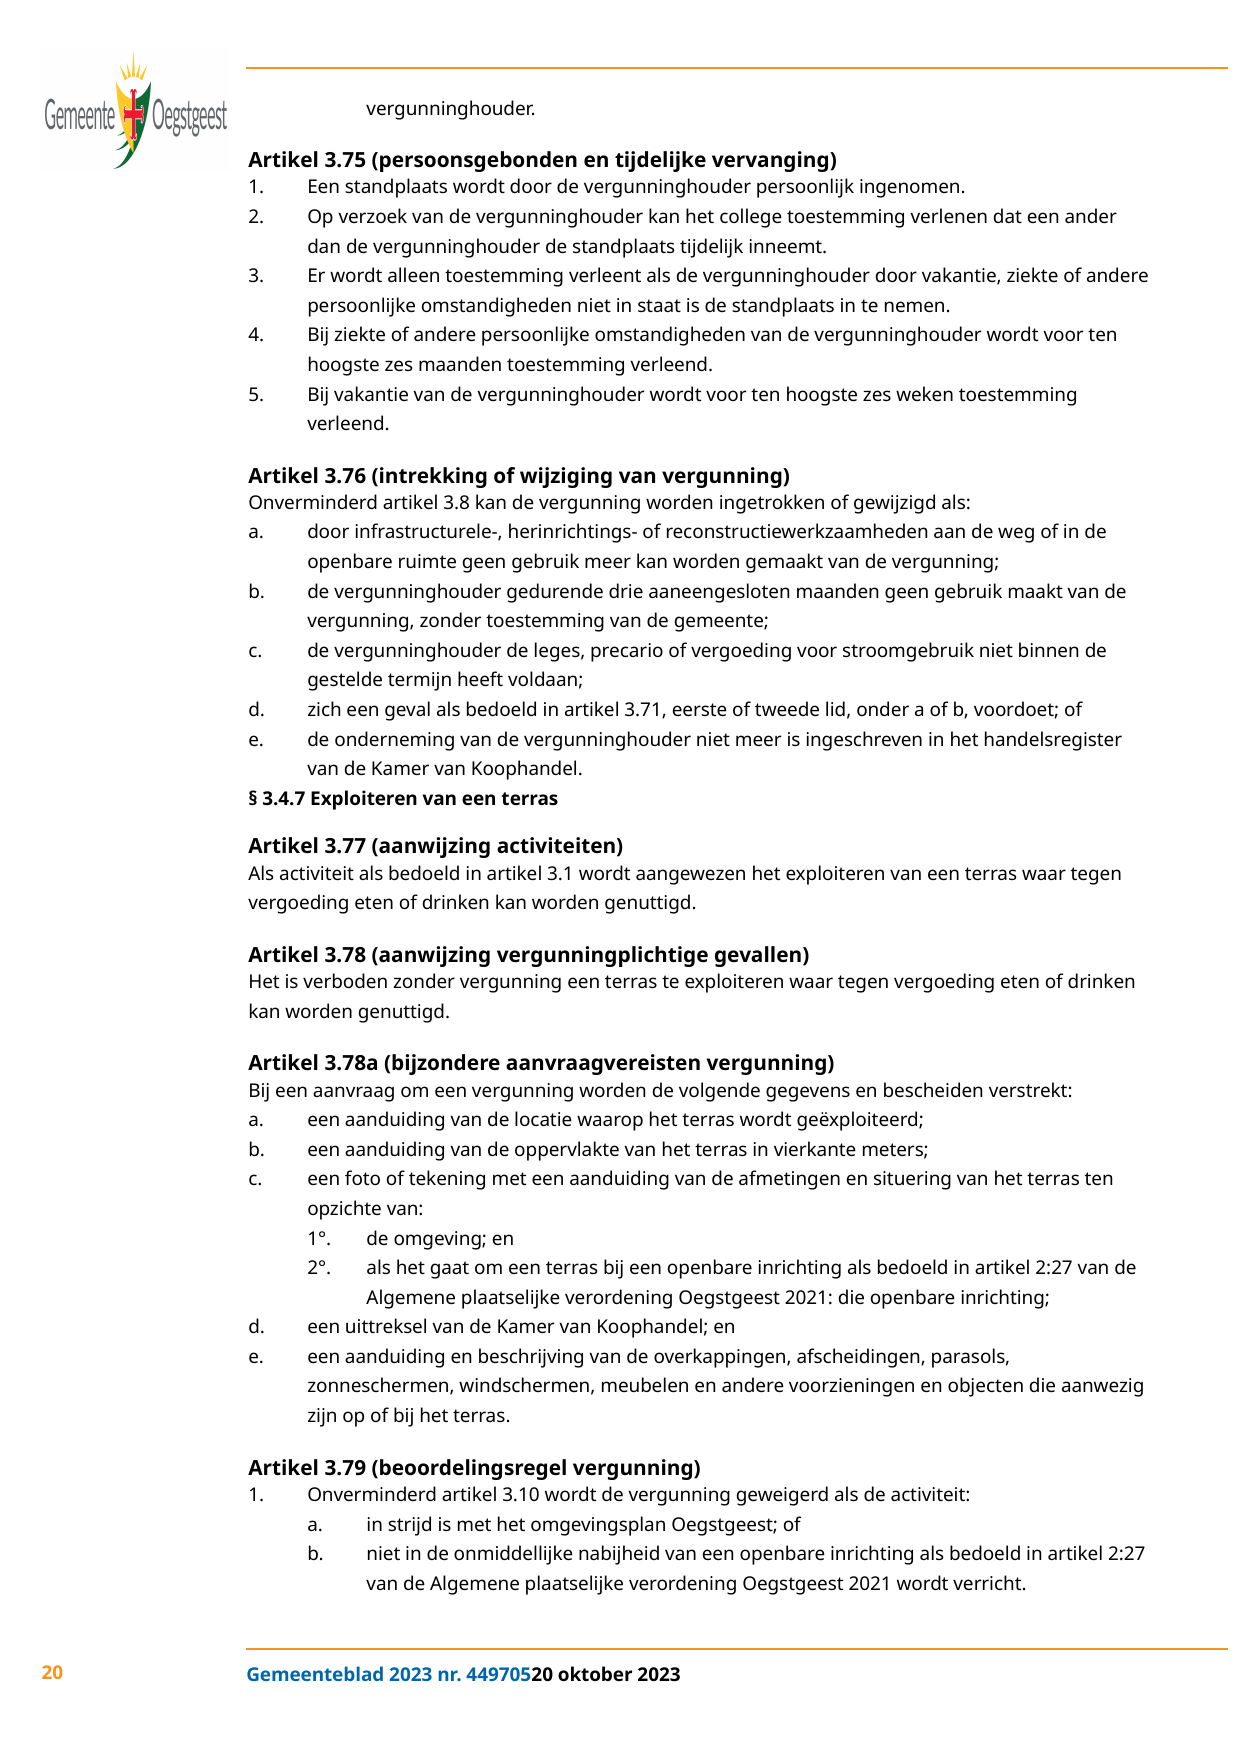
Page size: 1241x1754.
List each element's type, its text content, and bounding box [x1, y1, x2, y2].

list vergunninghouder. [307, 95, 1152, 121]
picture [41, 47, 231, 172]
text Het is verboden zonder vergunning een terras te exploiteren waar tegen vergoeding eten of drinken kan worden genuttigd. [248, 968, 1152, 1024]
text § 3.4.7 Exploiteren van een terras [248, 785, 1152, 811]
list een aanduiding van de oppervlakte van het terras in vierkante meters; [248, 1136, 1152, 1162]
text Artikel 3.77 (aanwijzing activiteiten) [248, 832, 1152, 860]
list Een standplaats wordt door de vergunninghouder persoonlijk ingenomen. [248, 174, 1152, 199]
text Artikel 3.78a (bijzondere aanvraagvereisten vergunning) [248, 1048, 1152, 1077]
text Artikel 3.79 (beoordelingsregel vergunning) [248, 1453, 1152, 1481]
text Artikel 3.78 (aanwijzing vergunningplichtige gevallen) [248, 940, 1152, 968]
list door infrastructurele-, herinrichtings- of reconstructiewerkzaamheden aan de weg of in de openbare ruimte geen gebruik meer kan worden gemaakt van de vergunning; [248, 519, 1152, 574]
list de onderneming van de vergunninghouder niet meer is ingeschreven in het handelsregister van de Kamer van Koophandel. [248, 726, 1152, 781]
list zich een geval als bedoeld in artikel 3.71, eerste of tweede lid, onder a of b, voordoet; of [248, 696, 1152, 722]
list Bij vakantie van de vergunninghouder wordt voor ten hoogste zes weken toestemming verleend. [248, 381, 1152, 436]
list een aanduiding en beschrijving van de overkappingen, afscheidingen, parasols, zonneschermen, windschermen, meubelen en andere voorzieningen en objecten die aanwezig zijn op of bij het terras. [248, 1343, 1152, 1428]
text Artikel 3.75 (persoonsgebonden en tijdelijke vervanging) [248, 145, 1152, 174]
text Artikel 3.76 (intrekking of wijziging van vergunning) [248, 461, 1152, 489]
list een aanduiding van de locatie waarop het terras wordt geëxploiteerd; [248, 1106, 1152, 1132]
list in strijd is met het omgevingsplan Oegstgeest; of [307, 1511, 1152, 1536]
list niet in de onmiddellijke nabijheid van een openbare inrichting als bedoeld in artikel 2:27 van de Algemene plaatselijke verordening Oegstgeest 2021 wordt verricht. [307, 1540, 1152, 1596]
list als het gaat om een terras bij een openbare inrichting als bedoeld in artikel 2:27 van de Algemene plaatselijke verordening Oegstgeest 2021: die openbare inrichting; [307, 1254, 1152, 1310]
text Bij een aanvraag om een vergunning worden de volgende gegevens en bescheiden verstrekt: [248, 1077, 1152, 1103]
text Als activiteit als bedoeld in artikel 3.1 wordt aangewezen het exploiteren van een terras waar tegen vergoeding eten of drinken kan worden genuttigd. [248, 860, 1152, 915]
text Onverminderd artikel 3.8 kan de vergunning worden ingetrokken of gewijzigd als: [248, 489, 1152, 515]
list een uittreksel van de Kamer van Koophandel; en [248, 1313, 1152, 1339]
list de omgeving; en [307, 1225, 1152, 1251]
list Op verzoek van de vergunninghouder kan het college toestemming verlenen dat een ander dan de vergunninghouder de standplaats tijdelijk inneemt. [248, 203, 1152, 258]
list een foto of tekening met een aanduiding van de afmetingen en situering van het terras ten opzichte van: [248, 1166, 1152, 1221]
list Onverminderd artikel 3.10 wordt de vergunning geweigerd als de activiteit: [248, 1481, 1152, 1507]
list de vergunninghouder gedurende drie aaneengesloten maanden geen gebruik maakt van de vergunning, zonder toestemming van de gemeente; [248, 578, 1152, 633]
list Bij ziekte of andere persoonlijke omstandigheden van de vergunninghouder wordt voor ten hoogste zes maanden toestemming verleend. [248, 322, 1152, 377]
list de vergunninghouder de leges, precario of vergoeding voor stroomgebruik niet binnen de gestelde termijn heeft voldaan; [248, 637, 1152, 692]
list Er wordt alleen toestemming verleent als de vergunninghouder door vakantie, ziekte of andere persoonlijke omstandigheden niet in staat is de standplaats in te nemen. [248, 262, 1152, 318]
